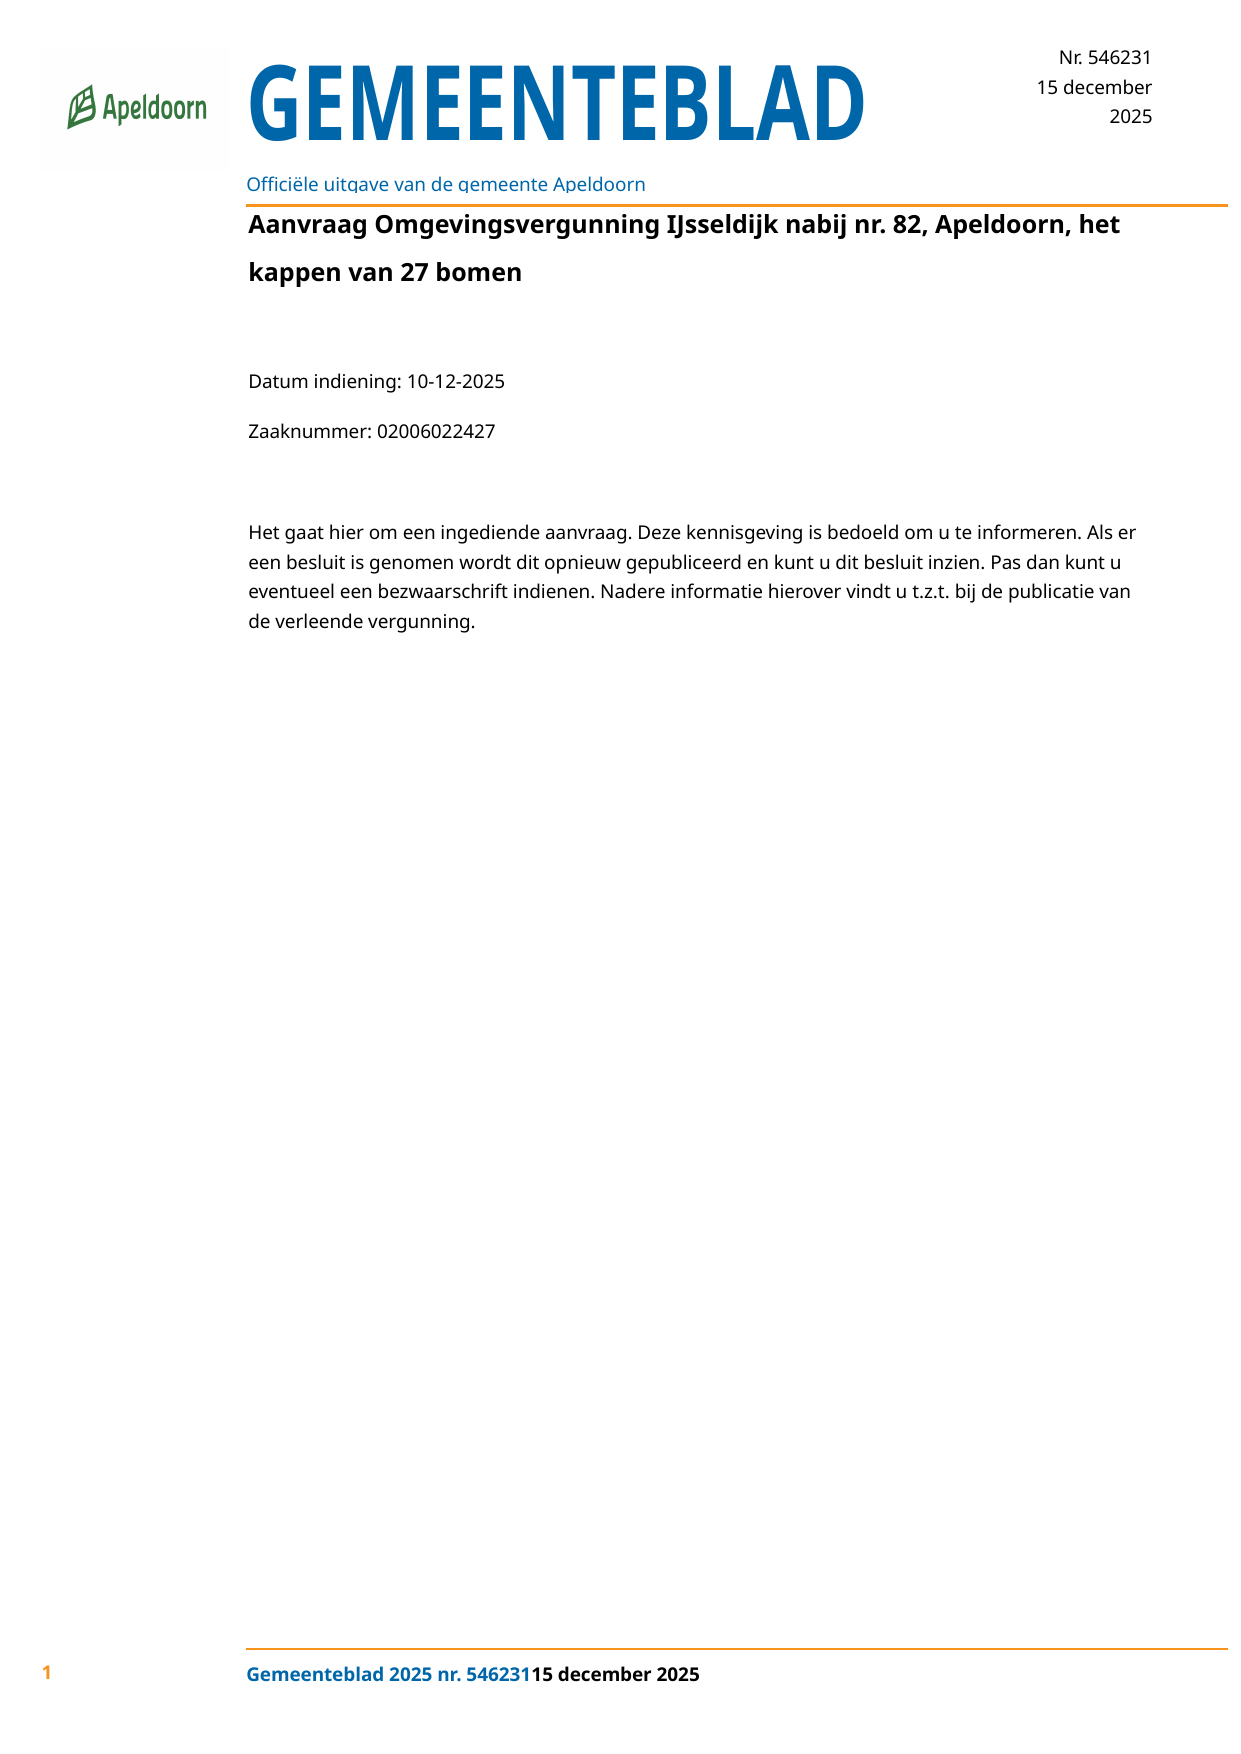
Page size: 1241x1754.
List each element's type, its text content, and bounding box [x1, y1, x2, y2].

text Zaaknummer: 02006022427 [248, 419, 1152, 444]
text Datum indiening: 10-12-2025 [248, 368, 1152, 394]
text Aanvraag Omgevingsvergunning IJsseldijk nabij nr. 82, Apeldoorn, het kappen van 27 bomen [248, 207, 1152, 288]
text Het gaat hier om een ingediende aanvraag. Deze kennisgeving is bedoeld om u te informeren. Als er een besluit is genomen wordt dit opnieuw gepubliceerd en kunt u dit besluit inzien. Pas dan kunt u eventueel een bezwaarschrift indienen. Nadere informatie hierover vindt u t.z.t. bij de publicatie van de verleende vergunning. [248, 519, 1152, 634]
picture [41, 47, 231, 172]
